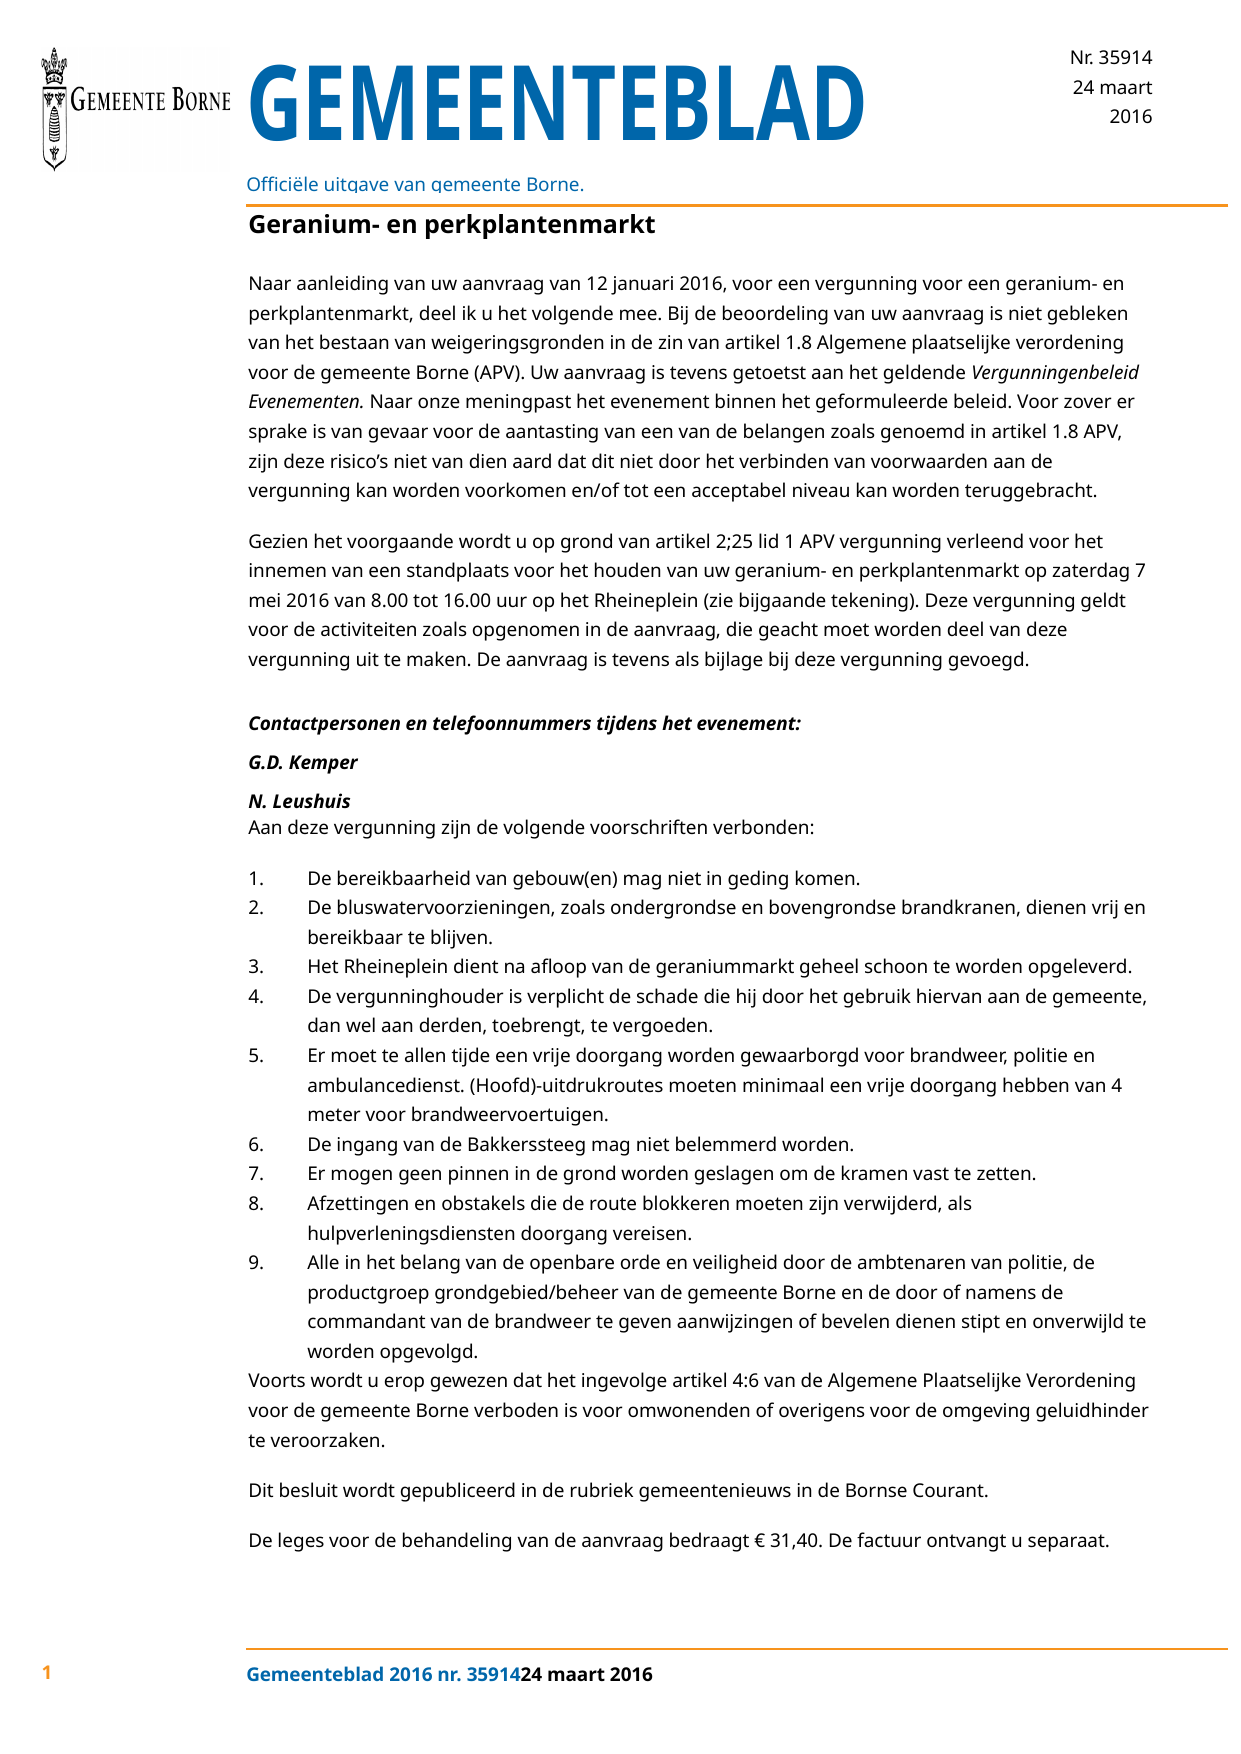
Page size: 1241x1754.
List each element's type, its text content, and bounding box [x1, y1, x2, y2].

text Dit besluit wordt gepubliceerd in de rubriek gemeentenieuws in de Bornse Courant. [248, 1477, 1152, 1503]
text Geranium- en perkplantenmarkt [248, 207, 1152, 241]
text Naar aanleiding van uw aanvraag van 12 januari 2016, voor een vergunning voor een geranium- en perkplantenmarkt, deel ik u het volgende mee. Bij de beoordeling van uw aanvraag is niet gebleken van het bestaan van weigeringsgronden in de zin van artikel 1.8 Algemene plaatselijke verordening voor de gemeente Borne (APV). Uw aanvraag is tevens getoetst aan het geldende Vergunningenbeleid Evenementen. Naar onze meningpast het evenement binnen het geformuleerde beleid. Voor zover er sprake is van gevaar voor de aantasting van een van de belangen zoals genoemd in artikel 1.8 APV, zijn deze risico’s niet van dien aard dat dit niet door het verbinden van voorwaarden aan de vergunning kan worden voorkomen en/of tot een acceptabel niveau kan worden teruggebracht. [248, 270, 1152, 503]
list De bluswatervoorzieningen, zoals ondergrondse en bovengrondse brandkranen, dienen vrij en bereikbaar te blijven. [248, 894, 1152, 950]
list Het Rheineplein dient na afloop van de geraniummarkt geheel schoon te worden opgeleverd. [248, 953, 1152, 979]
list Alle in het belang van de openbare orde en veiligheid door de ambtenaren van politie, de productgroep grondgebied/beheer van de gemeente Borne en de door of namens de commandant van de brandweer te geven aanwijzingen of bevelen dienen stipt en onverwijld te worden opgevolgd. [248, 1249, 1152, 1364]
text Contactpersonen en telefoonnummers tijdens het evenement: [248, 710, 1152, 736]
list De ingang van de Bakkerssteeg mag niet belemmerd worden. [248, 1131, 1152, 1157]
text N. Leushuis [248, 789, 1152, 814]
text Aan deze vergunning zijn de volgende voorschriften verbonden: [248, 814, 1152, 840]
list De bereikbaarheid van gebouw(en) mag niet in geding komen. [248, 865, 1152, 891]
list Er moet te allen tijde een vrije doorgang worden gewaarborgd voor brandweer, politie en ambulancedienst. (Hoofd)-uitdrukroutes moeten minimaal een vrije doorgang hebben van 4 meter voor brandweervoertuigen. [248, 1042, 1152, 1127]
text Voorts wordt u erop gewezen dat het ingevolge artikel 4:6 van de Algemene Plaatselijke Verordening voor de gemeente Borne verboden is voor omwonenden of overigens voor de omgeving geluidhinder te veroorzaken. [248, 1368, 1152, 1453]
list Afzettingen en obstakels die de route blokkeren moeten zijn verwijderd, als hulpverleningsdiensten doorgang vereisen. [248, 1190, 1152, 1246]
text Gezien het voorgaande wordt u op grond van artikel 2;25 lid 1 APV vergunning verleend voor het innemen van een standplaats voor het houden van uw geranium- en perkplantenmarkt op zaterdag 7 mei 2016 van 8.00 tot 16.00 uur op het Rheineplein (zie bijgaande tekening). Deze vergunning geldt voor de activiteiten zoals opgenomen in de aanvraag, die geacht moet worden deel van deze vergunning uit te maken. De aanvraag is tevens als bijlage bij deze vergunning gevoegd. [248, 528, 1152, 672]
list De vergunninghouder is verplicht de schade die hij door het gebruik hiervan aan de gemeente, dan wel aan derden, toebrengt, te vergoeden. [248, 983, 1152, 1038]
text De leges voor de behandeling van de aanvraag bedraagt € 31,40. De factuur ontvangt u separaat. [248, 1528, 1152, 1553]
text G.D. Kemper [248, 749, 1152, 775]
picture [41, 47, 231, 172]
list Er mogen geen pinnen in de grond worden geslagen om de kramen vast te zetten. [248, 1161, 1152, 1186]
